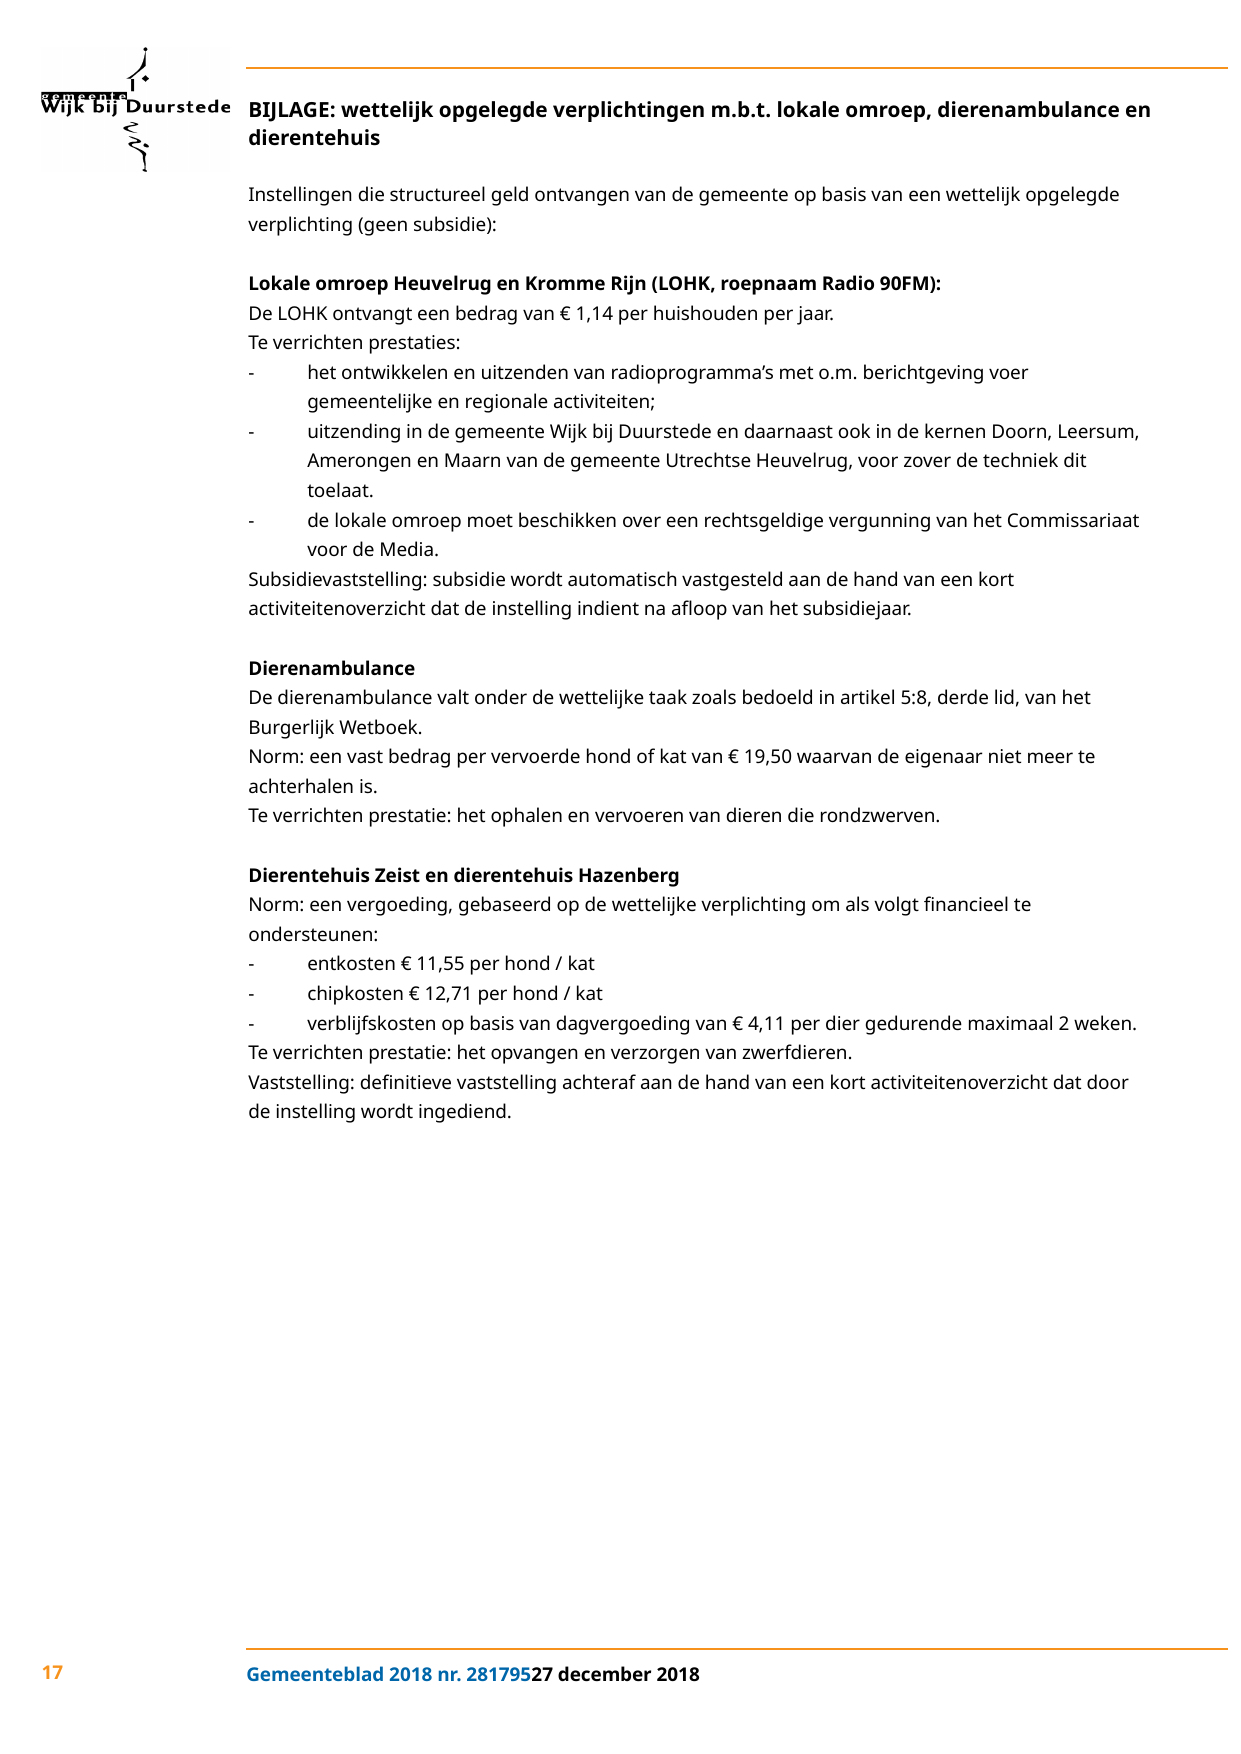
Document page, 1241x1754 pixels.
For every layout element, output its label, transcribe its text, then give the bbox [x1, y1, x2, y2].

text Te verrichten prestatie: het ophalen en vervoeren van dieren die rondzwerven. [248, 803, 1152, 828]
text Norm: een vast bedrag per vervoerde hond of kat van € 19,50 waarvan de eigenaar niet meer te achterhalen is. [248, 743, 1152, 799]
text Te verrichten prestaties: [248, 329, 1152, 355]
text Norm: een vergoeding, gebaseerd op de wettelijke verplichting om als volgt financieel te ondersteunen: [248, 891, 1152, 947]
text De dierenambulance valt onder de wettelijke taak zoals bedoeld in artikel 5:8, derde lid, van het Burgerlijk Wetboek. [248, 684, 1152, 739]
list uitzending in de gemeente Wijk bij Duurstede en daarnaast ook in de kernen Doorn, Leersum, Amerongen en Maarn van de gemeente Utrechtse Heuvelrug, voor zover de techniek dit toelaat. [248, 418, 1152, 503]
list verblijfskosten op basis van dagvergoeding van € 4,11 per dier gedurende maximaal 2 weken. [248, 1010, 1152, 1035]
text Dierenambulance [248, 655, 1152, 680]
text BIJLAGE: wettelijk opgelegde verplichtingen m.b.t. lokale omroep, dierenambulance en dierentehuis [248, 95, 1152, 152]
text Dierentehuis Zeist en dierentehuis Hazenberg [248, 862, 1152, 887]
text Te verrichten prestatie: het opvangen en verzorgen van zwerfdieren. [248, 1039, 1152, 1065]
text Vaststelling: definitieve vaststelling achteraf aan de hand van een kort activiteitenoverzicht dat door de instelling wordt ingediend. [248, 1069, 1152, 1124]
picture [41, 47, 231, 172]
list de lokale omroep moet beschikken over een rechtsgeldige vergunning van het Commissariaat voor de Media. [248, 507, 1152, 562]
text Lokale omroep Heuvelrug en Kromme Rijn (LOHK, roepnaam Radio 90FM): [248, 270, 1152, 296]
list het ontwikkelen en uitzenden van radioprogramma’s met o.m. berichtgeving voer gemeentelijke en regionale activiteiten; [248, 359, 1152, 414]
text Subsidievaststelling: subsidie wordt automatisch vastgesteld aan de hand van een kort activiteitenoverzicht dat de instelling indient na afloop van het subsidiejaar. [248, 566, 1152, 621]
list entkosten € 11,55 per hond / kat [248, 951, 1152, 976]
text Instellingen die structureel geld ontvangen van de gemeente op basis van een wettelijk opgelegde verplichting (geen subsidie): [248, 181, 1152, 237]
list chipkosten € 12,71 per hond / kat [248, 980, 1152, 1006]
text De LOHK ontvangt een bedrag van € 1,14 per huishouden per jaar. [248, 300, 1152, 325]
